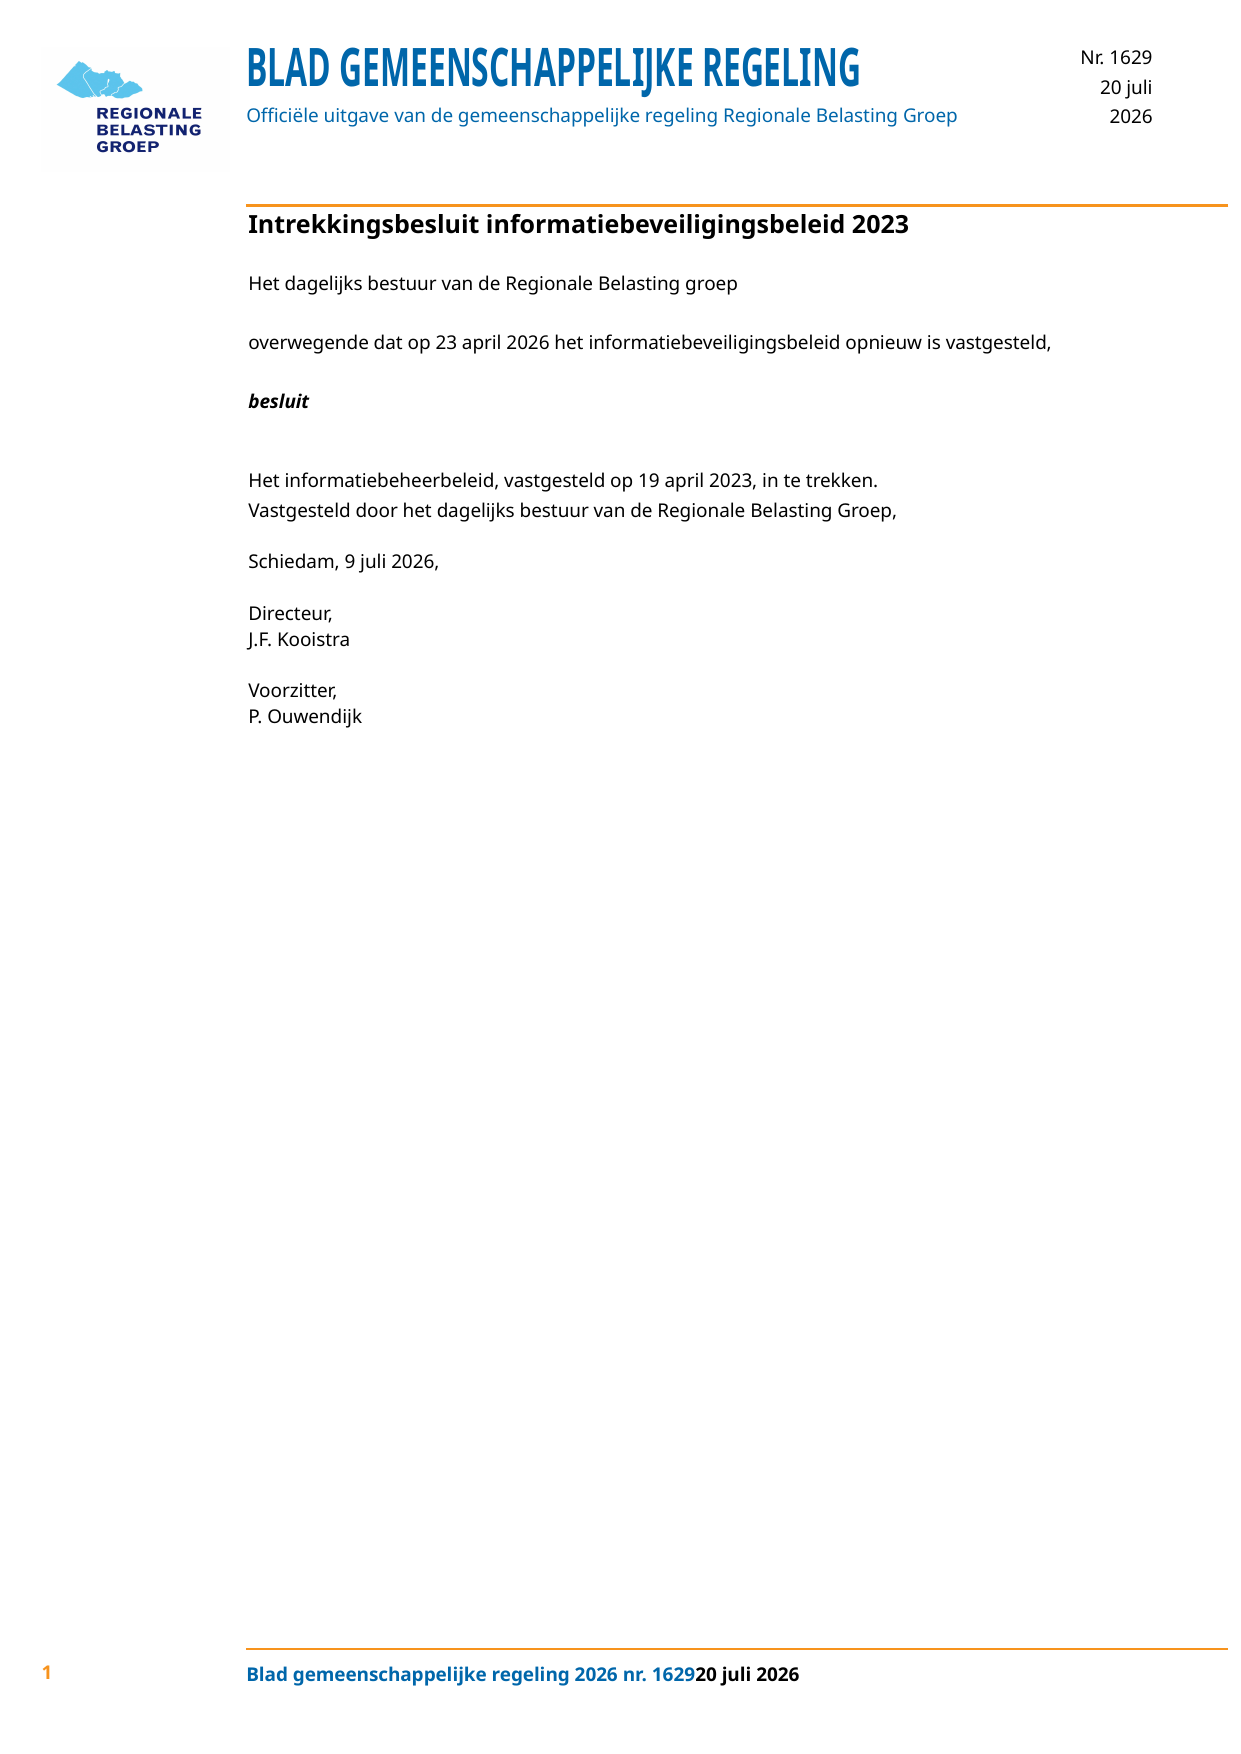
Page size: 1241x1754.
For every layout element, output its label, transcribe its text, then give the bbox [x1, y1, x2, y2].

text besluit [248, 389, 1152, 414]
text J.F. Kooistra [248, 626, 1152, 651]
picture [41, 47, 231, 172]
text Directeur, [248, 600, 1152, 626]
text Schiedam, 9 juli 2026, [248, 548, 1152, 574]
text P. Ouwendijk [248, 703, 1152, 729]
text Het dagelijks bestuur van de Regionale Belasting groep [248, 270, 1152, 296]
text Vastgesteld door het dagelijks bestuur van de Regionale Belasting Groep, [248, 497, 1152, 523]
text Voorzitter, [248, 677, 1152, 703]
text Intrekkingsbesluit informatiebeveiligingsbeleid 2023 [248, 207, 1152, 241]
text Het informatiebeheerbeleid, vastgesteld op 19 april 2023, in te trekken. [248, 467, 1152, 493]
text overwegende dat op 23 april 2026 het informatiebeveiligingsbeleid opnieuw is vastgesteld, [248, 329, 1152, 355]
